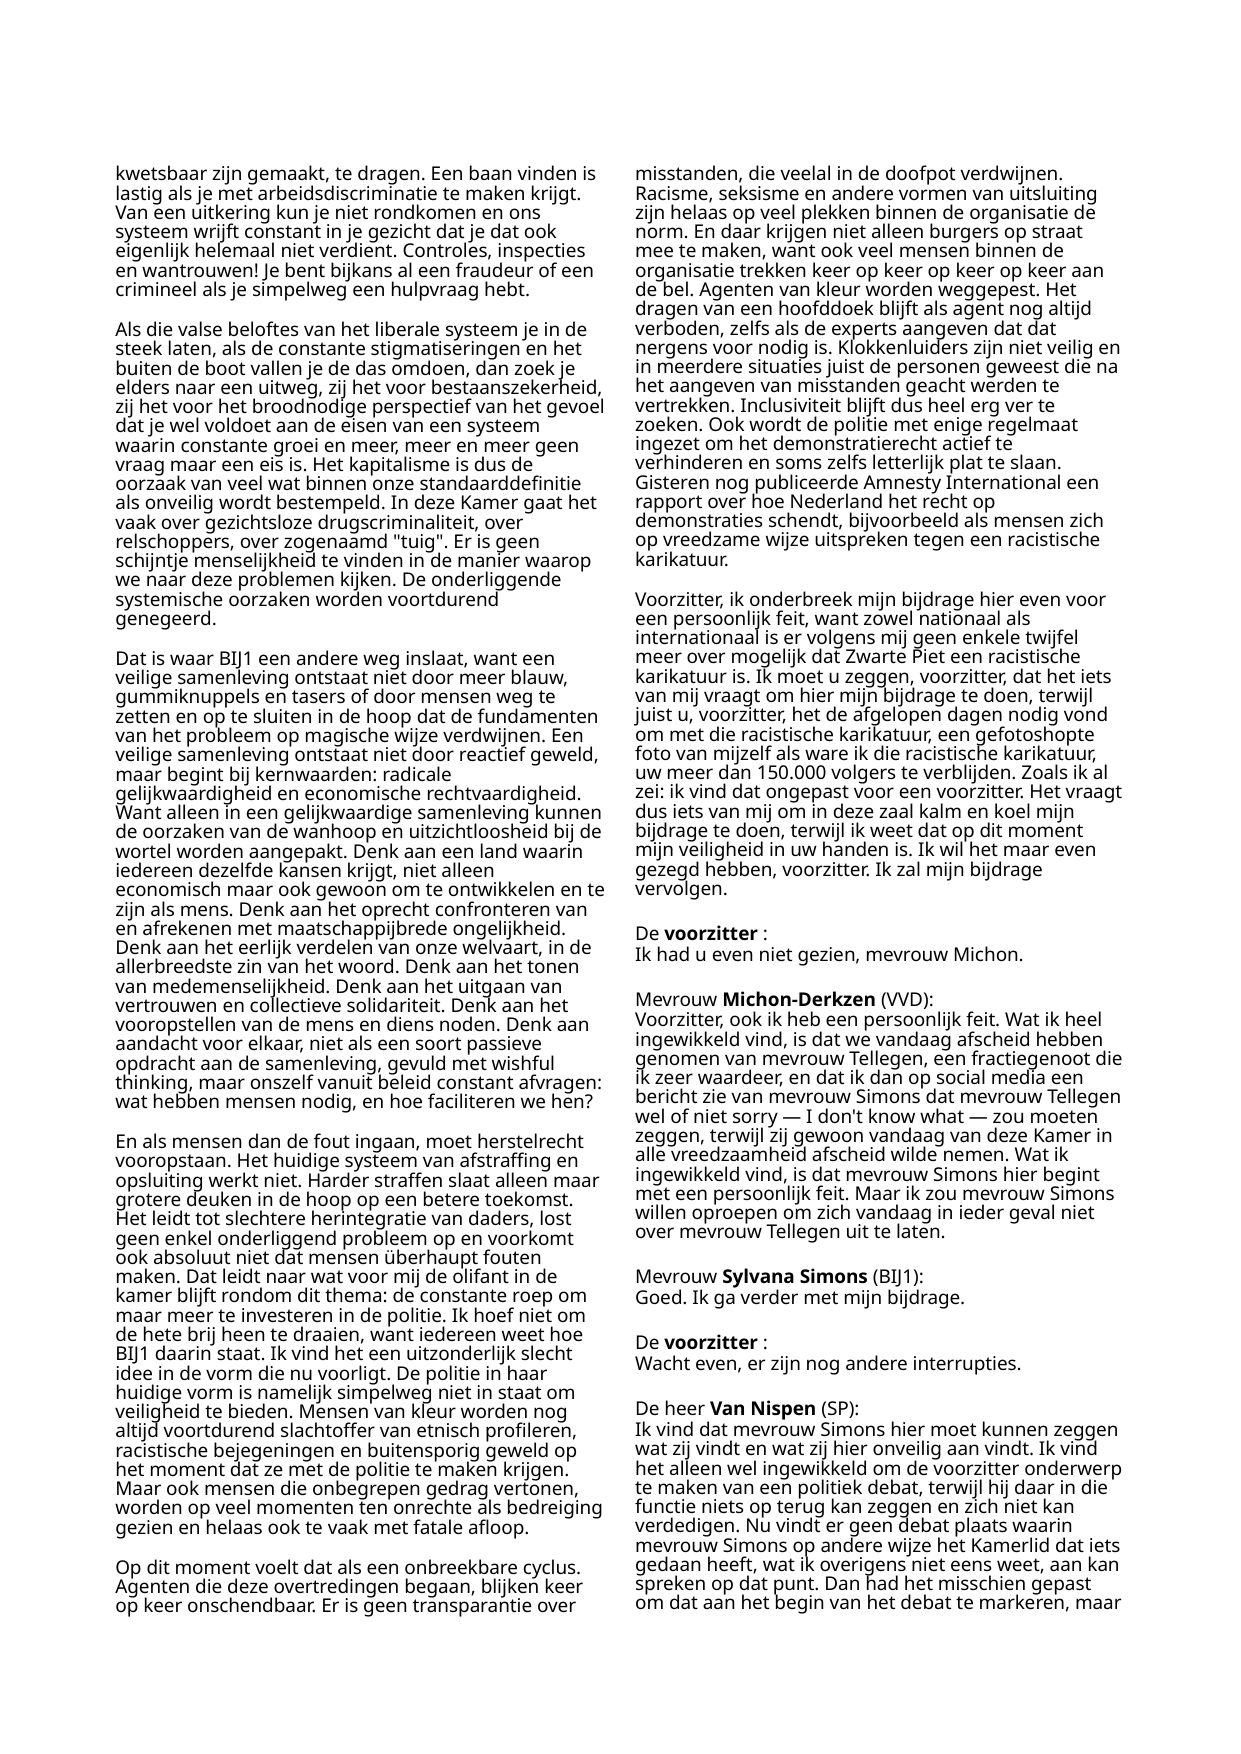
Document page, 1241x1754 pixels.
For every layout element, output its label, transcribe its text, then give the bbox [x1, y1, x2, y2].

text Mevrouw Sylvana Simons (BIJ1): [635, 1263, 1125, 1289]
text Ik vind dat mevrouw Simons hier moet kunnen zeggen wat zij vindt en wat zij hier onveilig aan vindt. Ik vind het alleen wel ingewikkeld om de voorzitter onderwerp te maken van een politiek debat, terwijl hij daar in die functie niets op terug kan zeggen en zich niet kan verdedigen. Nu vindt er geen debat plaats waarin mevrouw Simons op andere wijze het Kamerlid dat iets gedaan heeft, wat ik overigens niet eens weet, aan kan spreken op dat punt. Dan had het misschien gepast om dat aan het begin van het debat te markeren, maar [635, 1421, 1125, 1614]
text Ik had u even niet gezien, mevrouw Michon. [635, 946, 1125, 965]
text kwetsbaar zijn gemaakt, te dragen. Een baan vinden is lastig als je met arbeidsdiscriminatie te maken krijgt. Van een uitkering kun je niet rondkomen en ons systeem wrijft constant in je gezicht dat je dat ook eigenlijk helemaal niet verdient. Controles, inspecties en wantrouwen! Je bent bijkans al een fraudeur of een crimineel als je simpelweg een hulpvraag hebt. [115, 165, 605, 300]
text Voorzitter, ook ik heb een persoonlijk feit. Wat ik heel ingewikkeld vind, is dat we vandaag afscheid hebben genomen van mevrouw Tellegen, een fractiegenoot die ik zeer waardeer, en dat ik dan op social media een bericht zie van mevrouw Simons dat mevrouw Tellegen wel of niet sorry — I don't know what — zou moeten zeggen, terwijl zij gewoon vandaag van deze Kamer in alle vreedzaamheid afscheid wilde nemen. Wat ik ingewikkeld vind, is dat mevrouw Simons hier begint met een persoonlijk feit. Maar ik zou mevrouw Simons willen oproepen om zich vandaag in ieder geval niet over mevrouw Tellegen uit te laten. [635, 1011, 1125, 1243]
text Voorzitter, ik onderbreek mijn bijdrage hier even voor een persoonlijk feit, want zowel nationaal als internationaal is er volgens mij geen enkele twijfel meer over mogelijk dat Zwarte Piet een racistische karikatuur is. Ik moet u zeggen, voorzitter, dat het iets van mij vraagt om hier mijn bijdrage te doen, terwijl juist u, voorzitter, het de afgelopen dagen nodig vond om met die racistische karikatuur, een gefotoshopte foto van mijzelf als ware ik die racistische karikatuur, uw meer dan 150.000 volgers te verblijden. Zoals ik al zei: ik vind dat ongepast voor een voorzitter. Het vraagt dus iets van mij om in deze zaal kalm en koel mijn bijdrage te doen, terwijl ik weet dat op dit moment mijn veiligheid in uw handen is. Ik wil het maar even gezegd hebben, voorzitter. Ik zal mijn bijdrage vervolgen. [635, 591, 1125, 899]
text De voorzitter : [635, 920, 1125, 946]
text En als mensen dan de fout ingaan, moet herstelrecht vooropstaan. Het huidige systeem van afstraffing en opsluiting werkt niet. Harder straffen slaat alleen maar grotere deuken in de hoop op een betere toekomst. Het leidt tot slechtere herintegratie van daders, lost geen enkel onderliggend probleem op en voorkomt ook absoluut niet dat mensen überhaupt fouten maken. Dat leidt naar wat voor mij de olifant in de kamer blijft rondom dit thema: de constante roep om maar meer te investeren in de politie. Ik hoef niet om de hete brij heen te draaien, want iedereen weet hoe BIJ1 daarin staat. Ik vind het een uitzonderlijk slecht idee in de vorm die nu voorligt. De politie in haar huidige vorm is namelijk simpelweg niet in staat om veiligheid te bieden. Mensen van kleur worden nog altijd voortdurend slachtoffer van etnisch profileren, racistische bejegeningen en buitensporig geweld op het moment dat ze met de politie te maken krijgen. Maar ook mensen die onbegrepen gedrag vertonen, worden op veel momenten ten onrechte als bedreiging gezien en helaas ook te vaak met fatale afloop. [115, 1133, 605, 1538]
text De voorzitter : [635, 1329, 1125, 1355]
text De heer Van Nispen (SP): [635, 1395, 1125, 1421]
text Goed. Ik ga verder met mijn bijdrage. [635, 1289, 1125, 1308]
text Wacht even, er zijn nog andere interrupties. [635, 1355, 1125, 1374]
text Mevrouw Michon-Derkzen (VVD): [635, 986, 1125, 1011]
text Op dit moment voelt dat als een onbreekbare cyclus. Agenten die deze overtredingen begaan, blijken keer op keer onschendbaar. Er is geen transparantie over [115, 1559, 605, 1616]
text misstanden, die veelal in de doofpot verdwijnen. Racisme, seksisme en andere vormen van uitsluiting zijn helaas op veel plekken binnen de organisatie de norm. En daar krijgen niet alleen burgers op straat mee te maken, want ook veel mensen binnen de organisatie trekken keer op keer op keer op keer aan de bel. Agenten van kleur worden weggepest. Het dragen van een hoofddoek blijft als agent nog altijd verboden, zelfs als de experts aangeven dat dat nergens voor nodig is. Klokkenluiders zijn niet veilig en in meerdere situaties juist de personen geweest die na het aangeven van misstanden geacht werden te vertrekken. Inclusiviteit blijft dus heel erg ver te zoeken. Ook wordt de politie met enige regelmaat ingezet om het demonstratierecht actief te verhinderen en soms zelfs letterlijk plat te slaan. Gisteren nog publiceerde Amnesty International een rapport over hoe Nederland het recht op demonstraties schendt, bijvoorbeeld als mensen zich op vreedzame wijze uitspreken tegen een racistische karikatuur. [635, 165, 1125, 570]
text Als die valse beloftes van het liberale systeem je in de steek laten, als de constante stigmatiseringen en het buiten de boot vallen je de das omdoen, dan zoek je elders naar een uitweg, zij het voor bestaanszekerheid, zij het voor het broodnodige perspectief van het gevoel dat je wel voldoet aan de eisen van een systeem waarin constante groei en meer, meer en meer geen vraag maar een eis is. Het kapitalisme is dus de oorzaak van veel wat binnen onze standaarddefinitie als onveilig wordt bestempeld. In deze Kamer gaat het vaak over gezichtsloze drugscriminaliteit, over relschoppers, over zogenaamd "tuig". Er is geen schijntje menselijkheid te vinden in de manier waarop we naar deze problemen kijken. De onderliggende systemische oorzaken worden voortdurend genegeerd. [115, 321, 605, 629]
text Dat is waar BIJ1 een andere weg inslaat, want een veilige samenleving ontstaat niet door meer blauw, gummiknuppels en tasers of door mensen weg te zetten en op te sluiten in de hoop dat de fundamenten van het probleem op magische wijze verdwijnen. Een veilige samenleving ontstaat niet door reactief geweld, maar begint bij kernwaarden: radicale gelijkwaardigheid en economische rechtvaardigheid. Want alleen in een gelijkwaardige samenleving kunnen de oorzaken van de wanhoop en uitzichtloosheid bij de wortel worden aangepakt. Denk aan een land waarin iedereen dezelfde kansen krijgt, niet alleen economisch maar ook gewoon om te ontwikkelen en te zijn als mens. Denk aan het oprecht confronteren van en afrekenen met maatschappijbrede ongelijkheid. Denk aan het eerlijk verdelen van onze welvaart, in de allerbreedste zin van het woord. Denk aan het tonen van medemenselijkheid. Denk aan het uitgaan van vertrouwen en collectieve solidariteit. Denk aan het vooropstellen van de mens en diens noden. Denk aan aandacht voor elkaar, niet als een soort passieve opdracht aan de samenleving, gevuld met wishful thinking, maar onszelf vanuit beleid constant afvragen: wat hebben mensen nodig, en hoe faciliteren we hen? [115, 650, 605, 1112]
